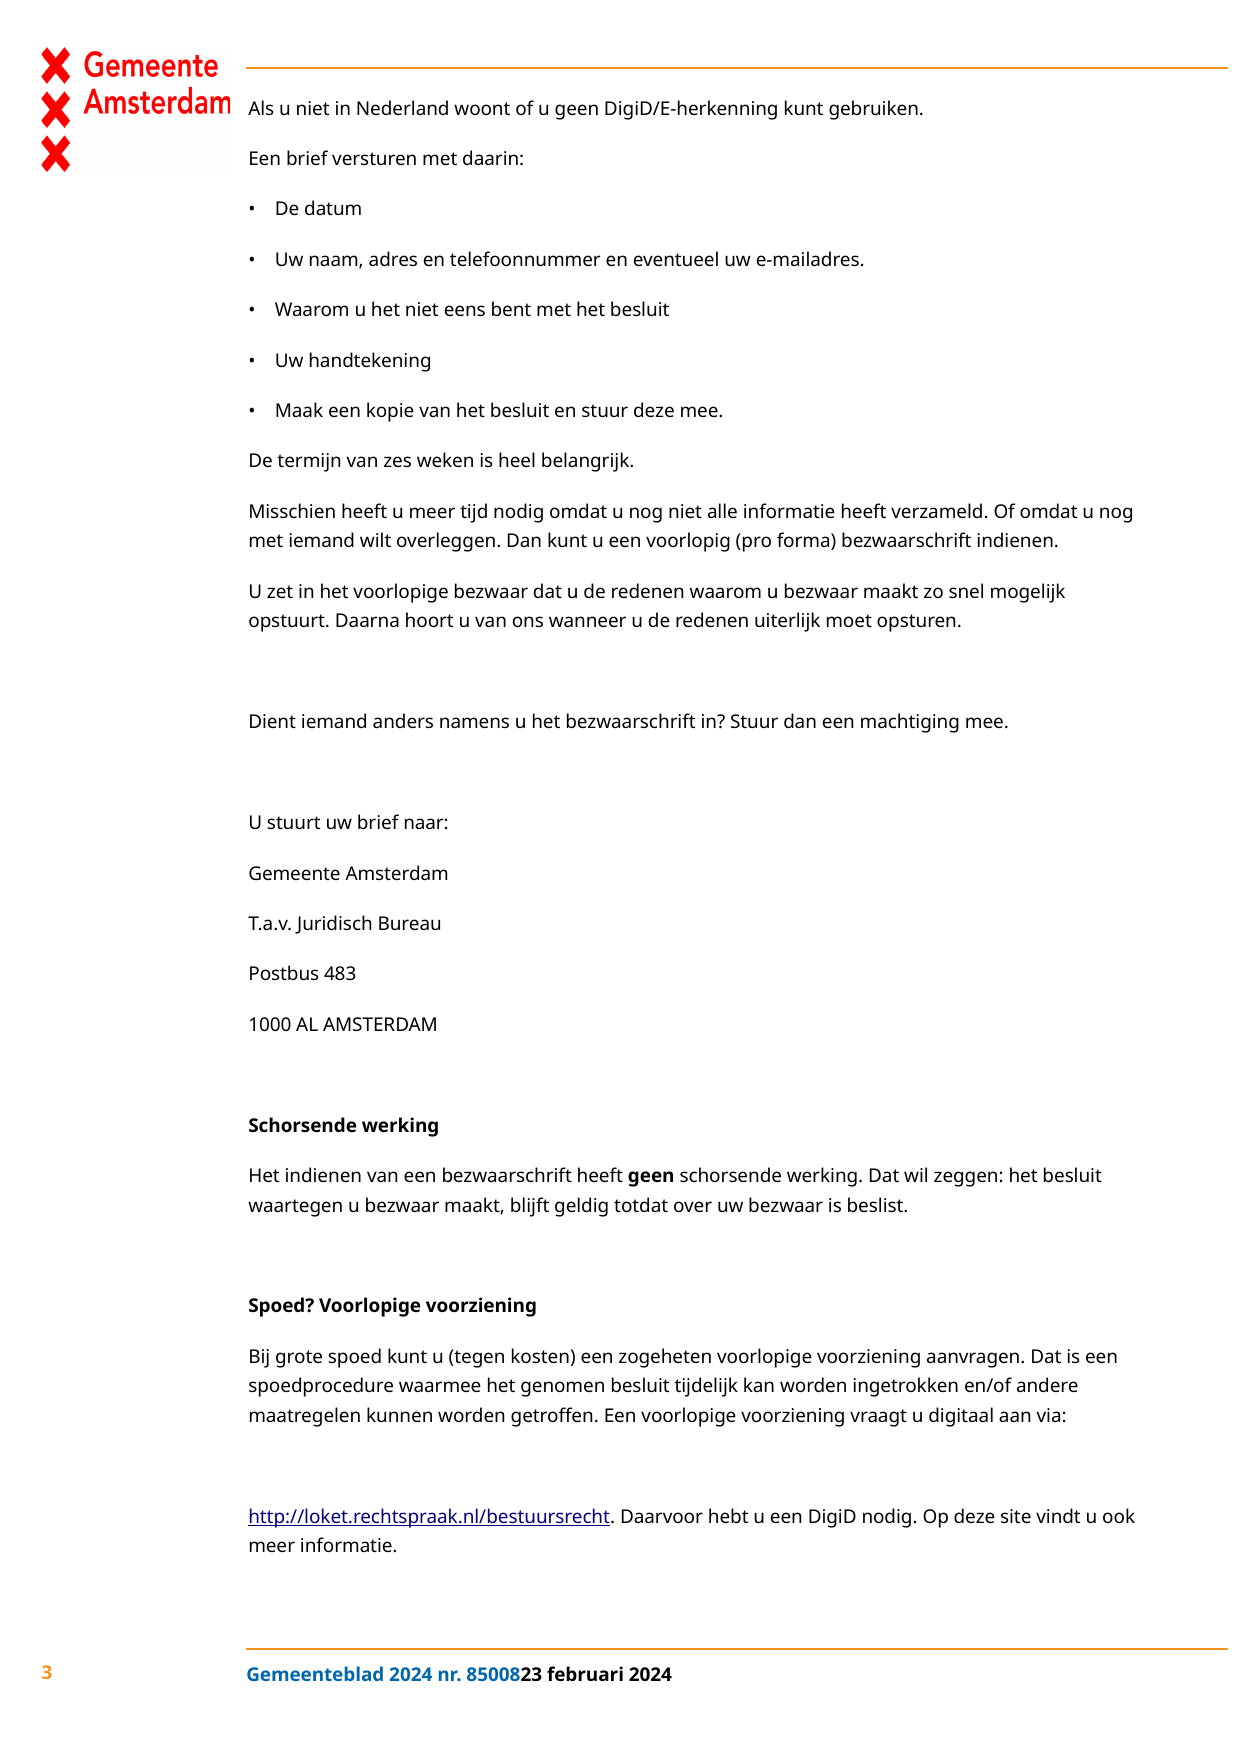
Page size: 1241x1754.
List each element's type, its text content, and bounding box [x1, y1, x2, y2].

text Bij grote spoed kunt u (tegen kosten) een zogeheten voorlopige voorziening aanvragen. Dat is een spoedprocedure waarmee het genomen besluit tijdelijk kan worden ingetrokken en/of andere maatregelen kunnen worden getroffen. Een voorlopige voorziening vraagt u digitaal aan via: [248, 1343, 1152, 1428]
text De termijn van zes weken is heel belangrijk. [248, 448, 1152, 473]
text Postbus 483 [248, 961, 1152, 986]
text Misschien heeft u meer tijd nodig omdat u nog niet alle informatie heeft verzameld. Of omdat u nog met iemand wilt overleggen. Dan kunt u een voorlopig (pro forma) bezwaarschrift indienen. [248, 498, 1152, 553]
text • De datum [248, 196, 1152, 221]
text Schorsende werking [248, 1112, 1152, 1138]
text T.a.v. Juridisch Bureau [248, 910, 1152, 936]
text Spoed? Voorlopige voorziening [248, 1293, 1152, 1318]
text • Uw handtekening [248, 347, 1152, 373]
text 1000 AL AMSTERDAM [248, 1011, 1152, 1037]
text Het indienen van een bezwaarschrift heeft geen schorsende werking. Dat wil zeggen: het besluit waartegen u bezwaar maakt, blijft geldig totdat over uw bezwaar is beslist. [248, 1162, 1152, 1218]
text • Uw naam, adres en telefoonnummer en eventueel uw e-mailadres. [248, 246, 1152, 272]
text http://loket.rechtspraak.nl/bestuursrecht. Daarvoor hebt u een DigiD nodig. Op deze site vindt u ook meer informatie. [248, 1503, 1152, 1558]
text • Waarom u het niet eens bent met het besluit [248, 296, 1152, 322]
text Dient iemand anders namens u het bezwaarschrift in? Stuur dan een machtiging mee. [248, 708, 1152, 734]
text • Maak een kopie van het besluit en stuur deze mee. [248, 397, 1152, 423]
text Gemeente Amsterdam [248, 860, 1152, 886]
text Een brief versturen met daarin: [248, 145, 1152, 171]
text U stuurt uw brief naar: [248, 809, 1152, 835]
text U zet in het voorlopige bezwaar dat u de redenen waarom u bezwaar maakt zo snel mogelijk opstuurt. Daarna hoort u van ons wanneer u de redenen uiterlijk moet opsturen. [248, 578, 1152, 633]
picture [41, 47, 231, 172]
text Als u niet in Nederland woont of u geen DigiD/E-herkenning kunt gebruiken. [248, 95, 1152, 121]
